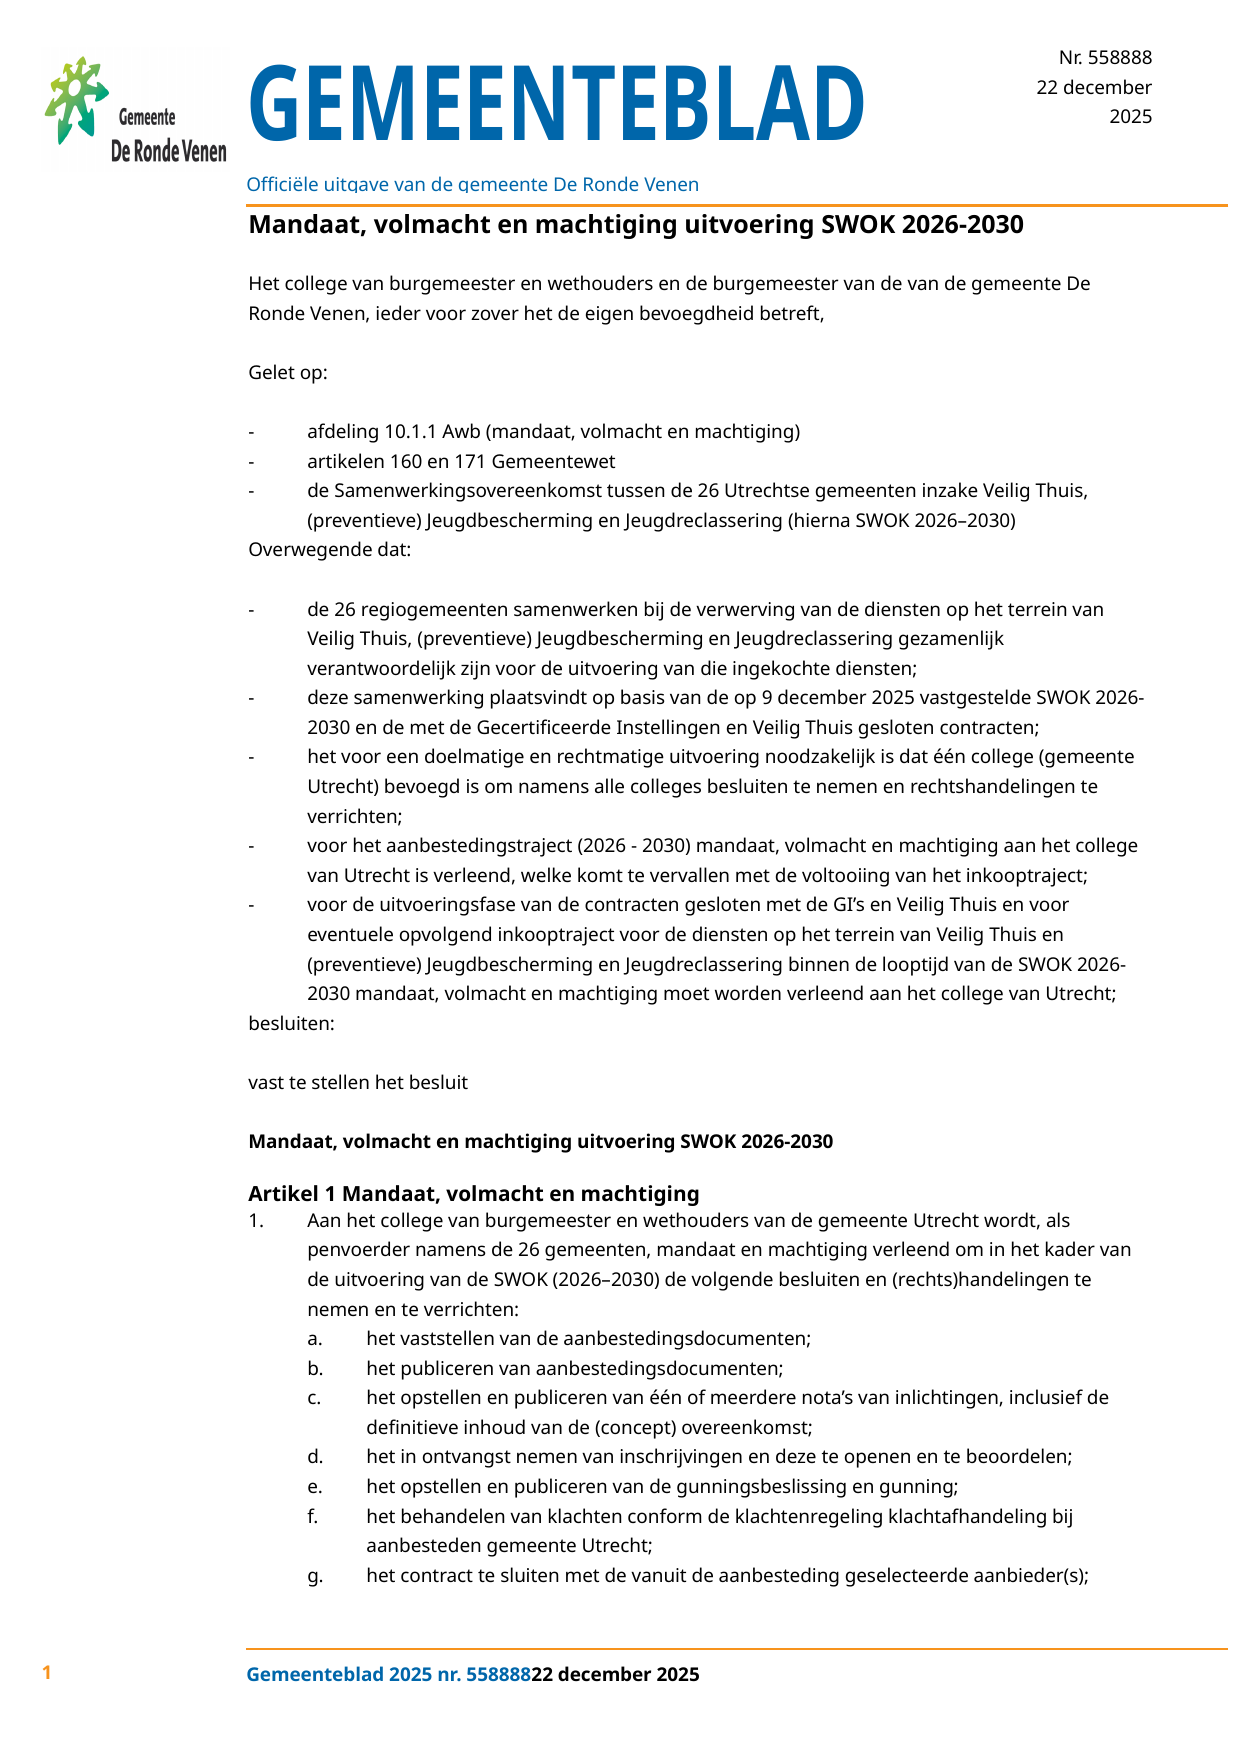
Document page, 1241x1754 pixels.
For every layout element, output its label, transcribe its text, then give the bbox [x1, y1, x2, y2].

picture [41, 47, 231, 172]
text Overwegende dat: [248, 537, 1152, 562]
list het voor een doelmatige en rechtmatige uitvoering noodzakelijk is dat één college (gemeente Utrecht) bevoegd is om namens alle colleges besluiten te nemen en rechtshandelingen te verrichten; [248, 744, 1152, 828]
list deze samenwerking plaatsvindt op basis van de op 9 december 2025 vastgestelde SWOK 2026-2030 en de met de Gecertificeerde Instellingen en Veilig Thuis gesloten contracten; [248, 684, 1152, 740]
list het publiceren van aanbestedingsdocumenten; [307, 1355, 1152, 1381]
list het vaststellen van de aanbestedingsdocumenten; [307, 1325, 1152, 1351]
text vast te stellen het besluit [248, 1069, 1152, 1095]
text Mandaat, volmacht en machtiging uitvoering SWOK 2026-2030 [248, 207, 1152, 241]
text Gelet op: [248, 359, 1152, 385]
list het contract te sluiten met de vanuit de aanbesteding geselecteerde aanbieder(s); [307, 1562, 1152, 1588]
list het opstellen en publiceren van de gunningsbeslissing en gunning; [307, 1473, 1152, 1499]
list Aan het college van burgemeester en wethouders van de gemeente Utrecht wordt, als penvoerder namens de 26 gemeenten, mandaat en machtiging verleend om in het kader van de uitvoering van de SWOK (2026–2030) de volgende besluiten en (rechts)handelingen te nemen en te verrichten: [248, 1207, 1152, 1322]
list het behandelen van klachten conform de klachtenregeling klachtafhandeling bij aanbesteden gemeente Utrecht; [307, 1503, 1152, 1558]
text besluiten: [248, 1010, 1152, 1036]
list de Samenwerkingsovereenkomst tussen de 26 Utrechtse gemeenten inzake Veilig Thuis, (preventieve) Jeugdbescherming en Jeugdreclassering (hierna SWOK 2026–2030) [248, 477, 1152, 533]
list het opstellen en publiceren van één of meerdere nota’s van inlichtingen, inclusief de definitieve inhoud van de (concept) overeenkomst; [307, 1384, 1152, 1440]
text Artikel 1 Mandaat, volmacht en machtiging [248, 1179, 1152, 1207]
list het in ontvangst nemen van inschrijvingen en deze te openen en te beoordelen; [307, 1444, 1152, 1469]
list artikelen 160 en 171 Gemeentewet [248, 448, 1152, 473]
list afdeling 10.1.1 Awb (mandaat, volmacht en machtiging) [248, 418, 1152, 444]
list voor het aanbestedingstraject (2026 - 2030) mandaat, volmacht en machtiging aan het college van Utrecht is verleend, welke komt te vervallen met de voltooiing van het inkooptraject; [248, 832, 1152, 888]
list de 26 regiogemeenten samenwerken bij de verwerving van de diensten op het terrein van Veilig Thuis, (preventieve) Jeugdbescherming en Jeugdreclassering gezamenlijk verantwoordelijk zijn voor de uitvoering van die ingekochte diensten; [248, 596, 1152, 681]
list voor de uitvoeringsfase van de contracten gesloten met de GI’s en Veilig Thuis en voor eventuele opvolgend inkooptraject voor de diensten op het terrein van Veilig Thuis en (preventieve) Jeugdbescherming en Jeugdreclassering binnen de looptijd van de SWOK 2026-2030 mandaat, volmacht en machtiging moet worden verleend aan het college van Utrecht; [248, 892, 1152, 1006]
text Mandaat, volmacht en machtiging uitvoering SWOK 2026-2030 [248, 1128, 1152, 1154]
text Het college van burgemeester en wethouders en de burgemeester van de van de gemeente De Ronde Venen, ieder voor zover het de eigen bevoegdheid betreft, [248, 270, 1152, 326]
